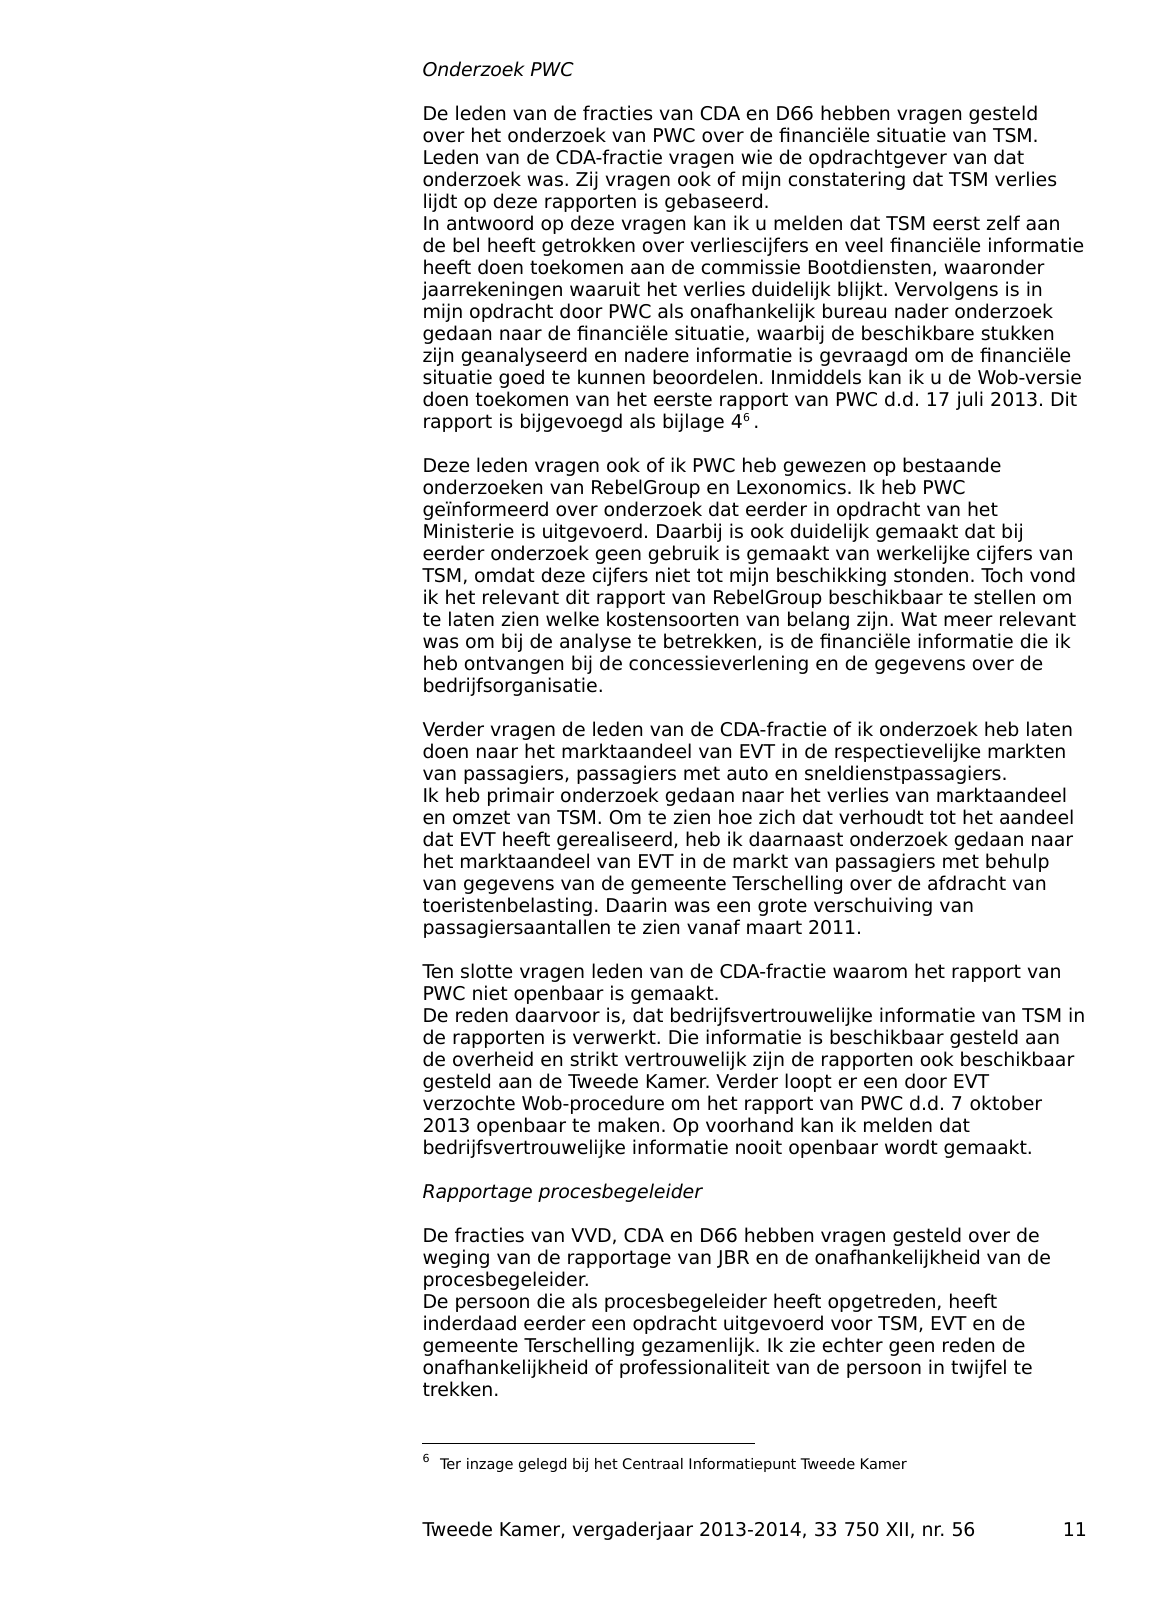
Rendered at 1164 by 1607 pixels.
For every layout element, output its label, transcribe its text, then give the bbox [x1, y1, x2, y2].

text Verder vragen de leden van de CDA-fractie of ik onderzoek heb laten doen naar het marktaandeel van EVT in de respectievelijke markten van passagiers, passagiers met auto en sneldienstpassagiers. [422, 719, 1087, 785]
text De fracties van VVD, CDA en D66 hebben vragen gesteld over de weging van de rapportage van JBR en de onafhankelijkheid van de procesbegeleider. [422, 1225, 1087, 1291]
text Ter inzage gelegd bij het Centraal Informatiepunt Tweede Kamer [422, 1452, 1087, 1474]
subtitle Rapportage procesbegeleider [422, 1181, 1087, 1203]
subtitle Onderzoek PWC [422, 59, 1087, 81]
text Ten slotte vragen leden van de CDA-fractie waarom het rapport van PWC niet openbaar is gemaakt. [422, 961, 1087, 1005]
text Ik heb primair onderzoek gedaan naar het verlies van marktaandeel en omzet van TSM. Om te zien hoe zich dat verhoudt tot het aandeel dat EVT heeft gerealiseerd, heb ik daarnaast onderzoek gedaan naar het marktaandeel van EVT in de markt van passagiers met behulp van gegevens van de gemeente Terschelling over de afdracht van toeristenbelasting. Daarin was een grote verschuiving van passagiersaantallen te zien vanaf maart 2011. [422, 785, 1087, 939]
text Deze leden vragen ook of ik PWC heb gewezen op bestaande onderzoeken van RebelGroup en Lexonomics. Ik heb PWC geïnformeerd over onderzoek dat eerder in opdracht van het Ministerie is uitgevoerd. Daarbij is ook duidelijk gemaakt dat bij eerder onderzoek geen gebruik is gemaakt van werkelijke cijfers van TSM, omdat deze cijfers niet tot mijn beschikking stonden. Toch vond ik het relevant dit rapport van RebelGroup beschikbaar te stellen om te laten zien welke kostensoorten van belang zijn. Wat meer relevant was om bij de analyse te betrekken, is de financiële informatie die ik heb ontvangen bij de concessieverlening en de gegevens over de bedrijfsorganisatie. [422, 455, 1087, 697]
text De leden van de fracties van CDA en D66 hebben vragen gesteld over het onderzoek van PWC over de financiële situatie van TSM. Leden van de CDA-fractie vragen wie de opdrachtgever van dat onderzoek was. Zij vragen ook of mijn constatering dat TSM verlies lijdt op deze rapporten is gebaseerd. [422, 103, 1087, 213]
text De persoon die als procesbegeleider heeft opgetreden, heeft inderdaad eerder een opdracht uitgevoerd voor TSM, EVT en de gemeente Terschelling gezamenlijk. Ik zie echter geen reden de onafhankelijkheid of professionaliteit van de persoon in twijfel te trekken. [422, 1291, 1087, 1401]
text De reden daarvoor is, dat bedrijfsvertrouwelijke informatie van TSM in de rapporten is verwerkt. Die informatie is beschikbaar gesteld aan de overheid en strikt vertrouwelijk zijn de rapporten ook beschikbaar gesteld aan de Tweede Kamer. Verder loopt er een door EVT verzochte Wob-procedure om het rapport van PWC d.d. 7 oktober 2013 openbaar te maken. Op voorhand kan ik melden dat bedrijfsvertrouwelijke informatie nooit openbaar wordt gemaakt. [422, 1005, 1087, 1159]
text In antwoord op deze vragen kan ik u melden dat TSM eerst zelf aan de bel heeft getrokken over verliescijfers en veel financiële informatie heeft doen toekomen aan de commissie Bootdiensten, waaronder jaarrekeningen waaruit het verlies duidelijk blijkt. Vervolgens is in mijn opdracht door PWC als onafhankelijk bureau nader onderzoek gedaan naar de financiële situatie, waarbij de beschikbare stukken zijn geanalyseerd en nadere informatie is gevraagd om de financiële situatie goed te kunnen beoordelen. Inmiddels kan ik u de Wob-versie doen toekomen van het eerste rapport van PWC d.d. 17 juli 2013. Dit rapport is bijgevoegd als bijlage 4. [422, 213, 1087, 433]
